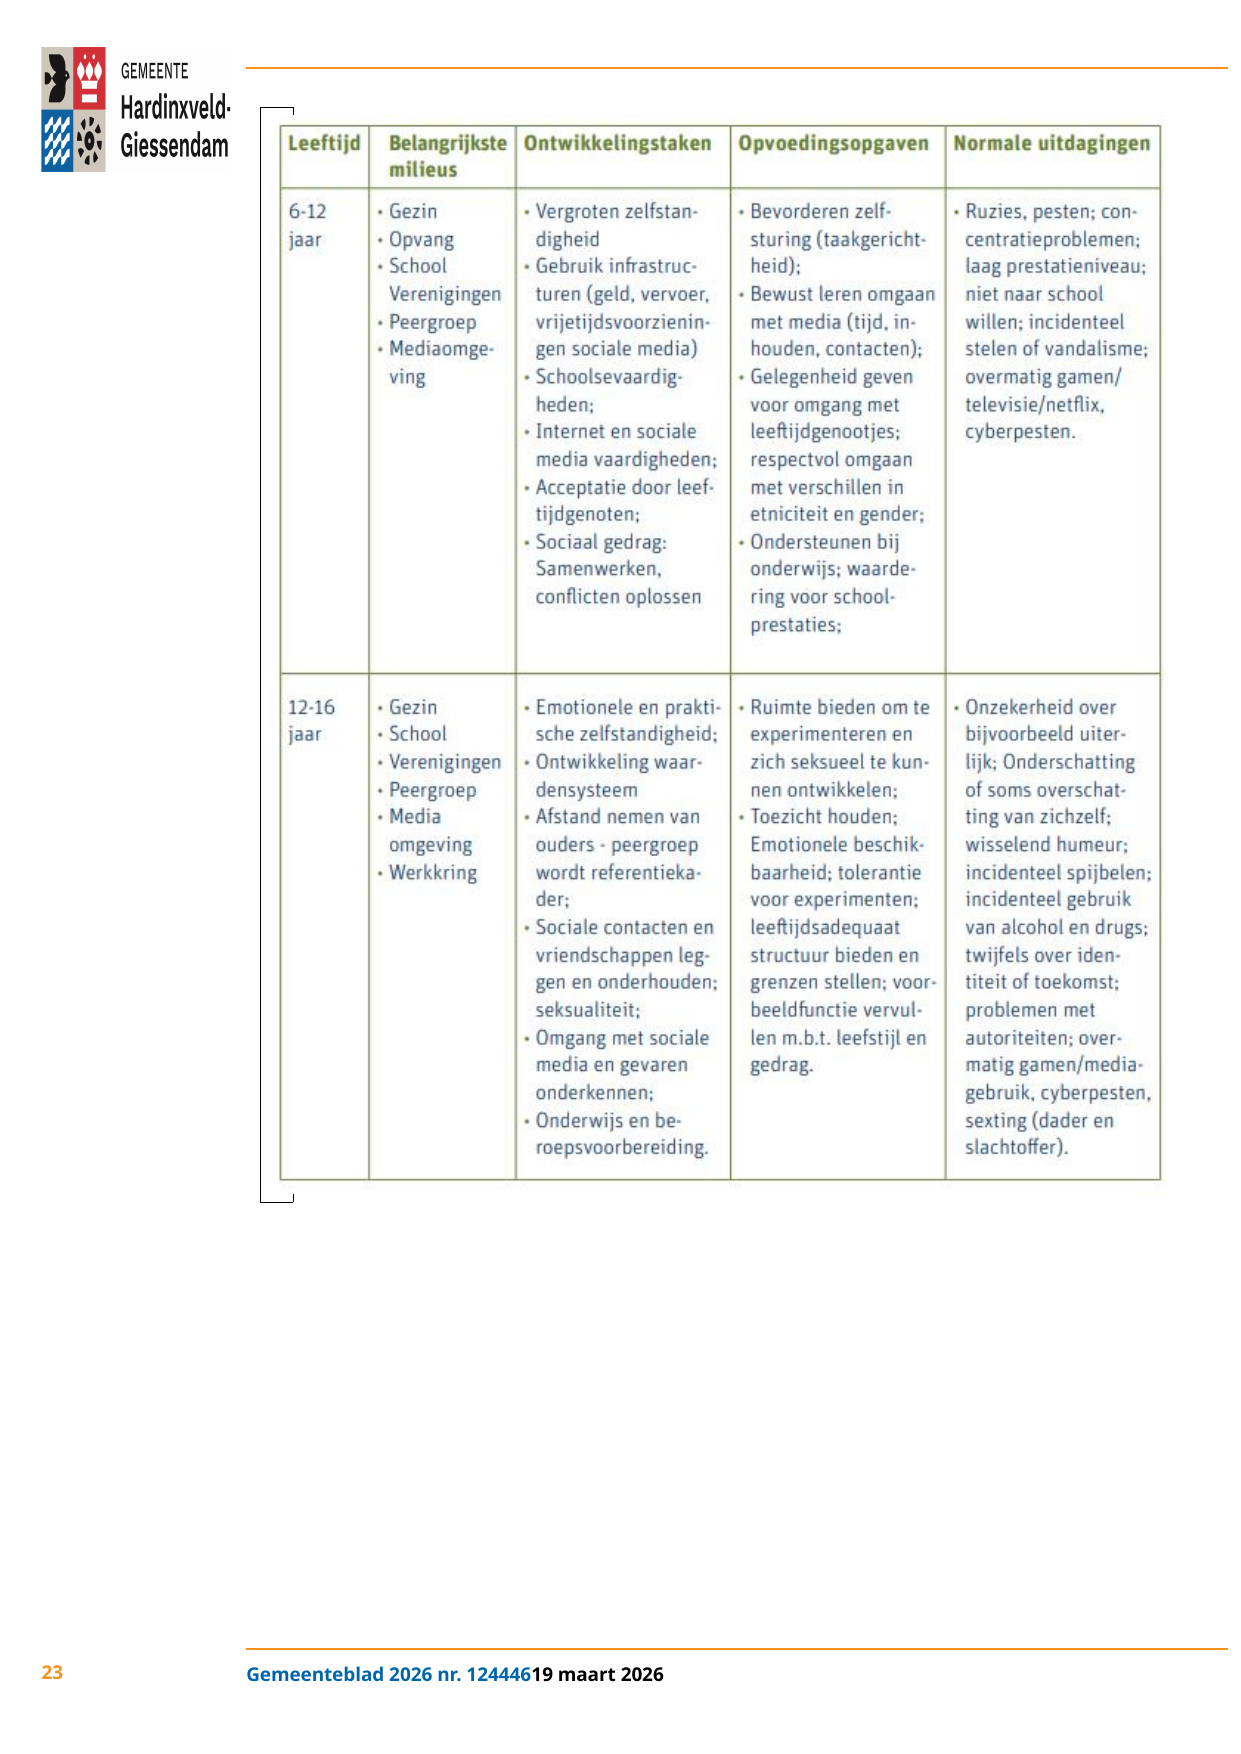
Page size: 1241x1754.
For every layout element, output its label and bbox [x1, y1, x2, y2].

picture [41, 47, 231, 172]
picture [268, 115, 1173, 1194]
